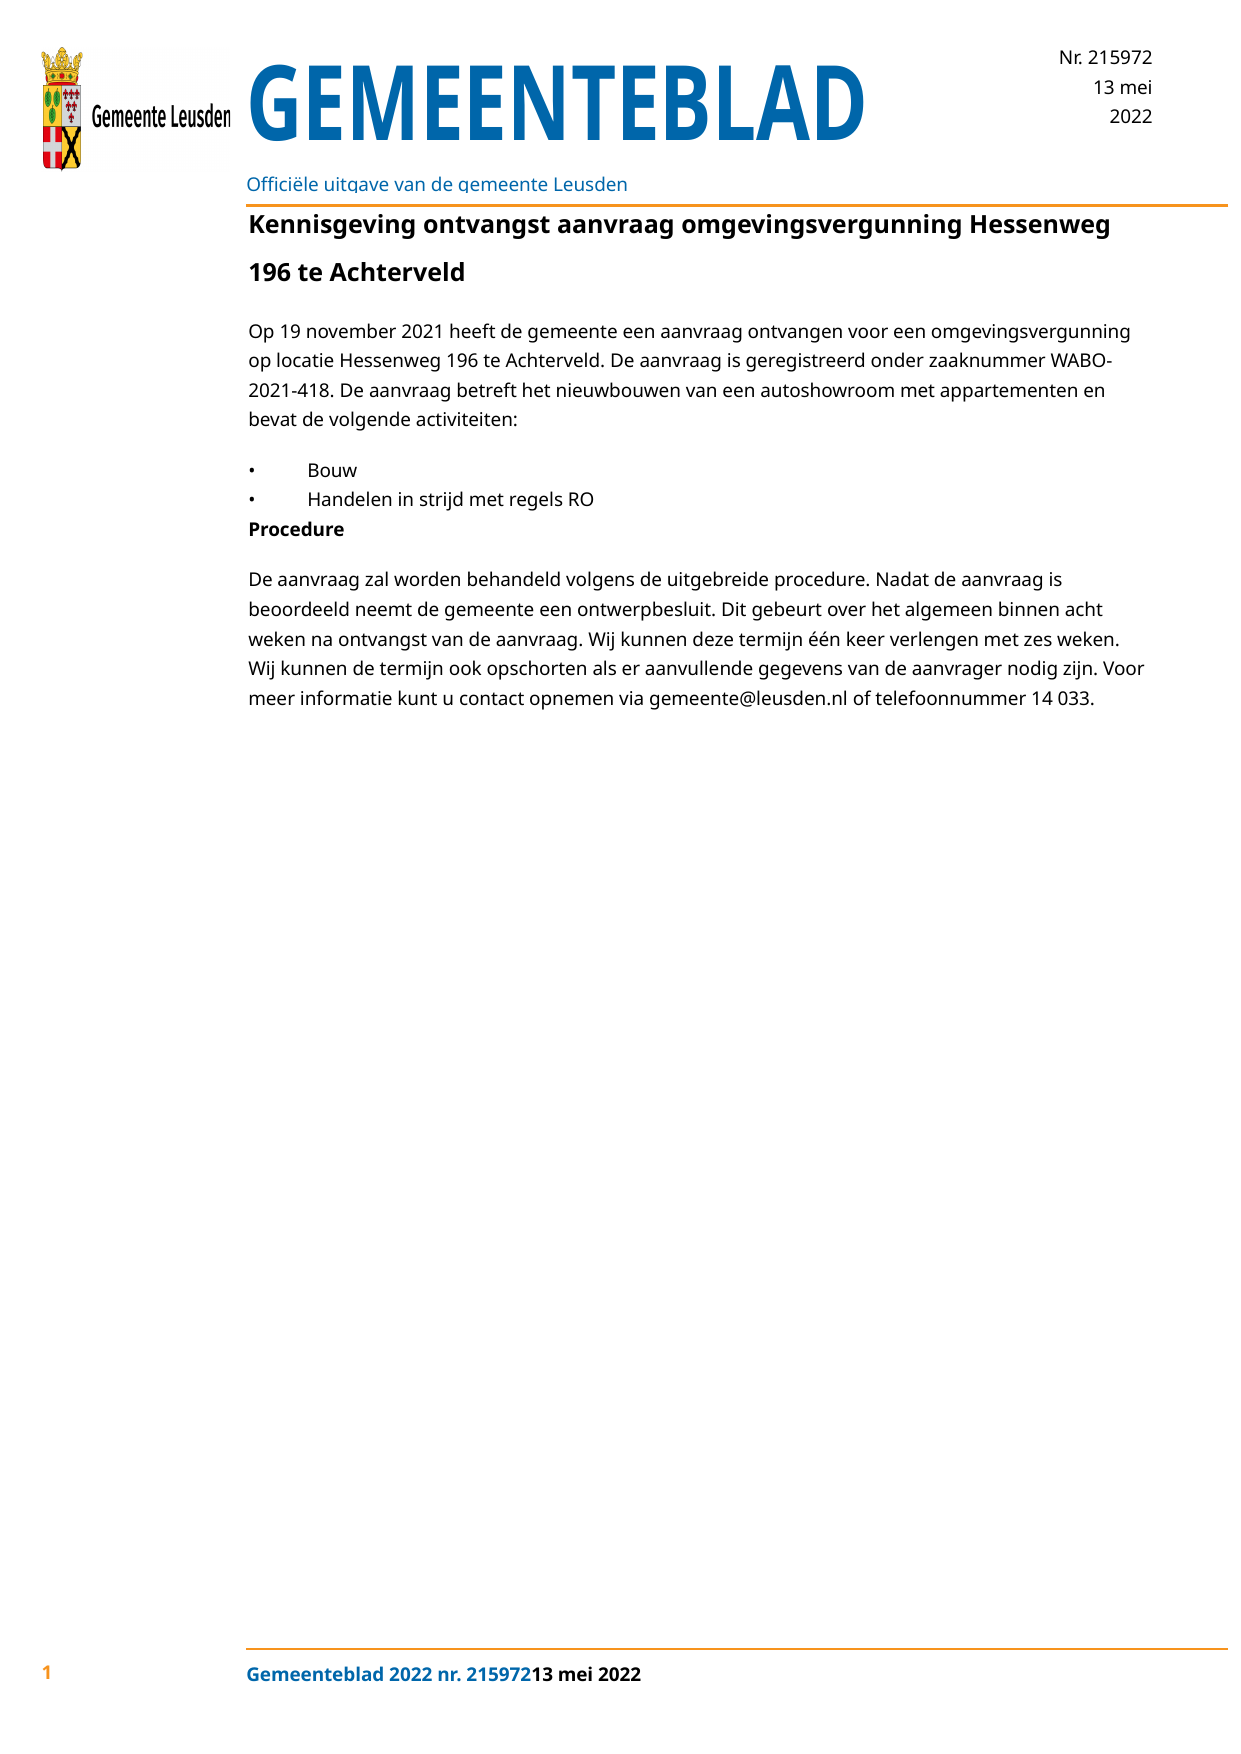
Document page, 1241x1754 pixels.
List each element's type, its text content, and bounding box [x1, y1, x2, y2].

text Kennisgeving ontvangst aanvraag omgevingsvergunning Hessenweg 196 te Achterveld [248, 207, 1152, 288]
text Procedure [248, 516, 1152, 542]
list Bouw [248, 457, 1152, 483]
list Handelen in strijd met regels RO [248, 487, 1152, 512]
text De aanvraag zal worden behandeld volgens de uitgebreide procedure. Nadat de aanvraag is beoordeeld neemt de gemeente een ontwerpbesluit. Dit gebeurt over het algemeen binnen acht weken na ontvangst van de aanvraag. Wij kunnen deze termijn één keer verlengen met zes weken. Wij kunnen de termijn ook opschorten als er aanvullende gegevens van de aanvrager nodig zijn. Voor meer informatie kunt u contact opnemen via gemeente@leusden.nl of telefoonnummer 14 033. [248, 567, 1152, 711]
text Op 19 november 2021 heeft de gemeente een aanvraag ontvangen voor een omgevingsvergunning op locatie Hessenweg 196 te Achterveld. De aanvraag is geregistreerd onder zaaknummer WABO-2021-418. De aanvraag betreft het nieuwbouwen van een autoshowroom met appartementen en bevat de volgende activiteiten: [248, 318, 1152, 432]
picture [41, 47, 231, 172]
